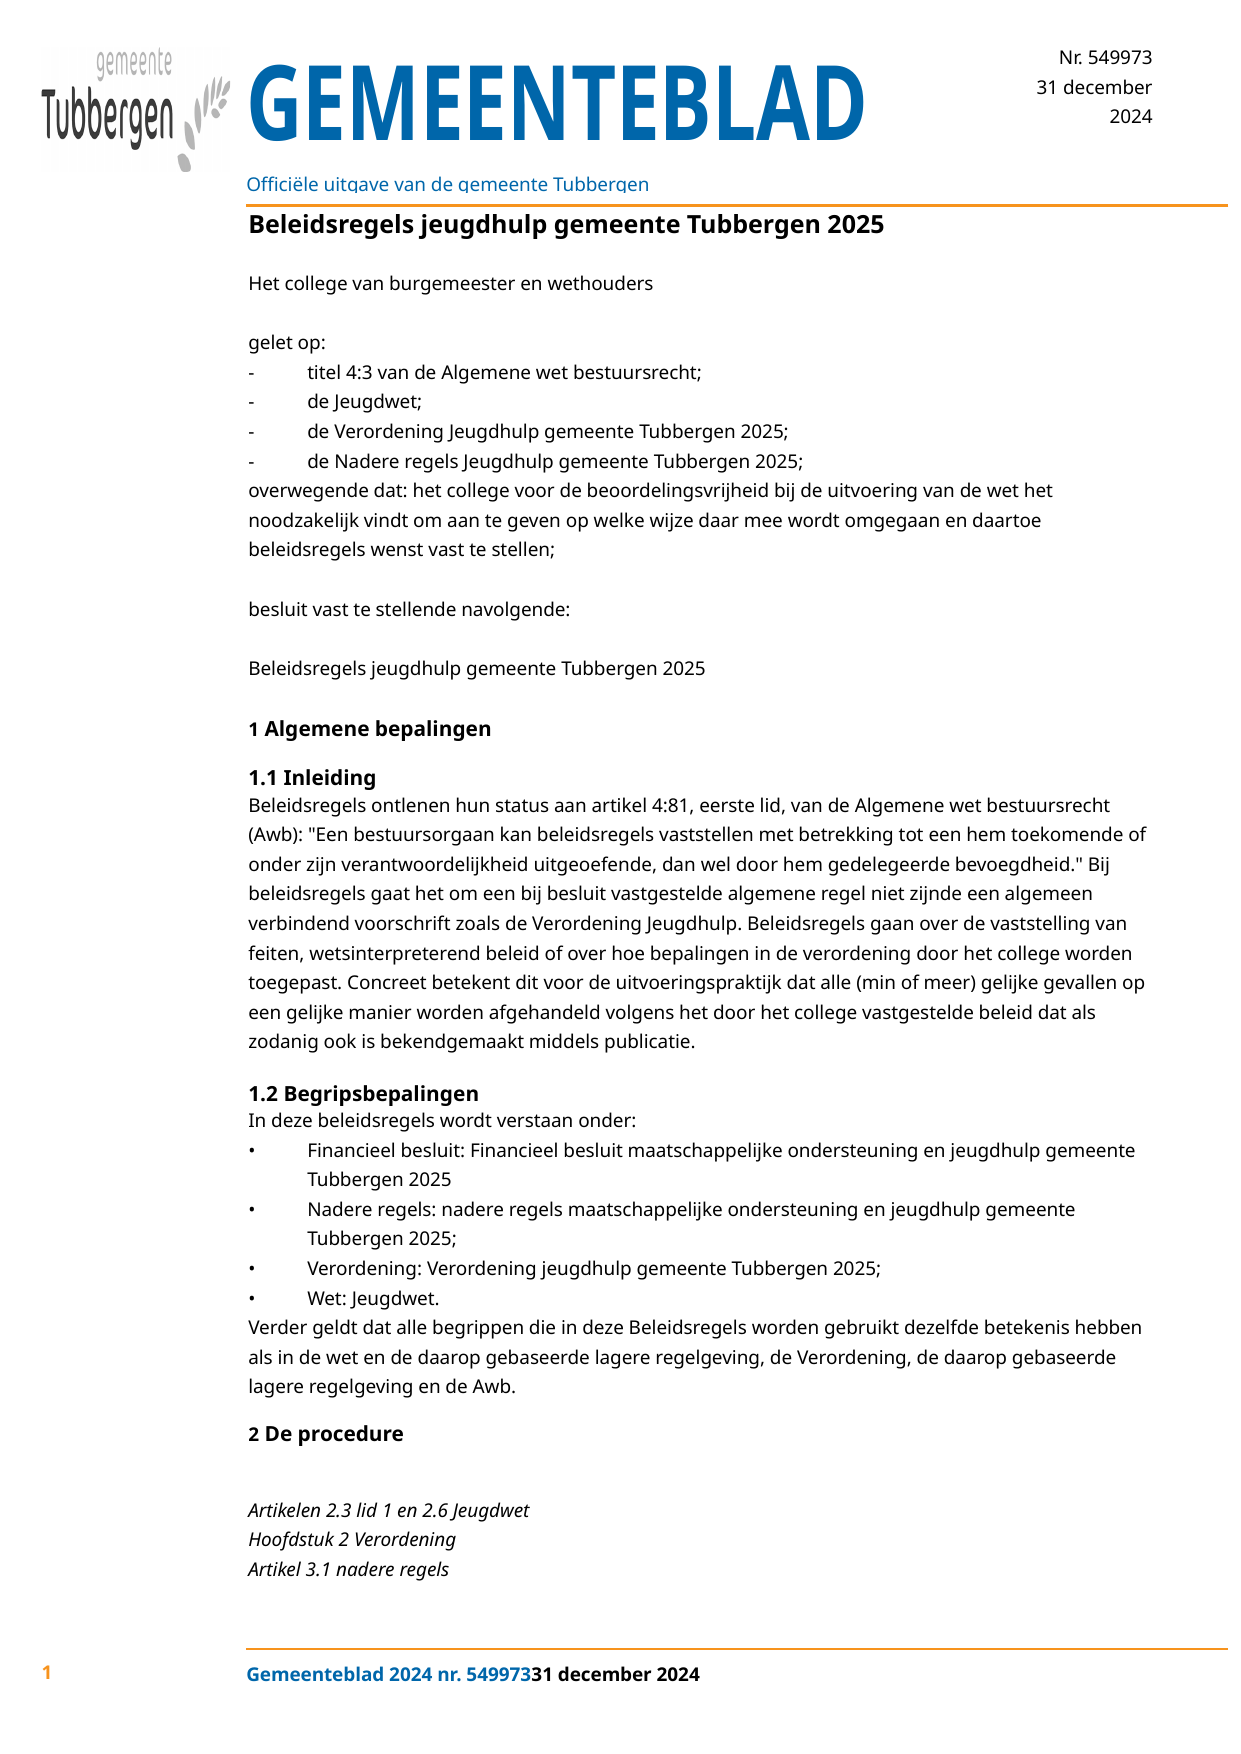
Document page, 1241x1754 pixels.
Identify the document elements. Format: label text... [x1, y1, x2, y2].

list Financieel besluit: Financieel besluit maatschappelijke ondersteuning en jeugdhulp gemeente Tubbergen 2025 [248, 1137, 1152, 1192]
list Verordening: Verordening jeugdhulp gemeente Tubbergen 2025; [248, 1255, 1152, 1281]
list Wet: Jeugdwet. [248, 1285, 1152, 1311]
list de Verordening Jeugdhulp gemeente Tubbergen 2025; [248, 418, 1152, 444]
text Het college van burgemeester en wethouders [248, 270, 1152, 296]
text gelet op: [248, 329, 1152, 355]
text Artikelen 2.3 lid 1 en 2.6 Jeugdwet [248, 1497, 1152, 1523]
text 2 De procedure [248, 1419, 1152, 1448]
text overwegende dat: het college voor de beoordelingsvrijheid bij de uitvoering van de wet het noodzakelijk vindt om aan te geven op welke wijze daar mee wordt omgegaan en daartoe beleidsregels wenst vast te stellen; [248, 477, 1152, 562]
text In deze beleidsregels wordt verstaan onder: [248, 1107, 1152, 1133]
text Beleidsregels jeugdhulp gemeente Tubbergen 2025 [248, 207, 1152, 241]
text Verder geldt dat alle begrippen die in deze Beleidsregels worden gebruikt dezelfde betekenis hebben als in de wet en de daarop gebaseerde lagere regelgeving, de Verordening, de daarop gebaseerde lagere regelgeving en de Awb. [248, 1314, 1152, 1399]
text Artikel 3.1 nadere regels [248, 1556, 1152, 1582]
text Beleidsregels ontlenen hun status aan artikel 4:81, eerste lid, van de Algemene wet bestuursrecht (Awb): "Een bestuursorgaan kan beleidsregels vaststellen met betrekking tot een hem toekomende of onder zijn verantwoordelijkheid uitgeoefende, dan wel door hem gedelegeerde bevoegdheid." Bij beleidsregels gaat het om een bij besluit vastgestelde algemene regel niet zijnde een algemeen verbindend voorschrift zoals de Verordening Jeugdhulp. Beleidsregels gaan over de vaststelling van feiten, wetsinterpreterend beleid of over hoe bepalingen in de verordening door het college worden toegepast. Concreet betekent dit voor de uitvoeringspraktijk dat alle (min of meer) gelijke gevallen op een gelijke manier worden afgehandeld volgens het door het college vastgestelde beleid dat als zodanig ook is bekendgemaakt middels publicatie. [248, 792, 1152, 1054]
picture [41, 47, 231, 172]
list Nadere regels: nadere regels maatschappelijke ondersteuning en jeugdhulp gemeente Tubbergen 2025; [248, 1196, 1152, 1251]
text 1.2 Begripsbepalingen [248, 1079, 1152, 1107]
text besluit vast te stellende navolgende: [248, 596, 1152, 621]
text Hoofdstuk 2 Verordening [248, 1526, 1152, 1552]
text 1.1 Inleiding [248, 763, 1152, 792]
text 1 Algemene bepalingen [248, 714, 1152, 742]
list de Nadere regels Jeugdhulp gemeente Tubbergen 2025; [248, 448, 1152, 473]
list titel 4:3 van de Algemene wet bestuursrecht; [248, 359, 1152, 385]
list de Jeugdwet; [248, 389, 1152, 414]
text Beleidsregels jeugdhulp gemeente Tubbergen 2025 [248, 655, 1152, 681]
